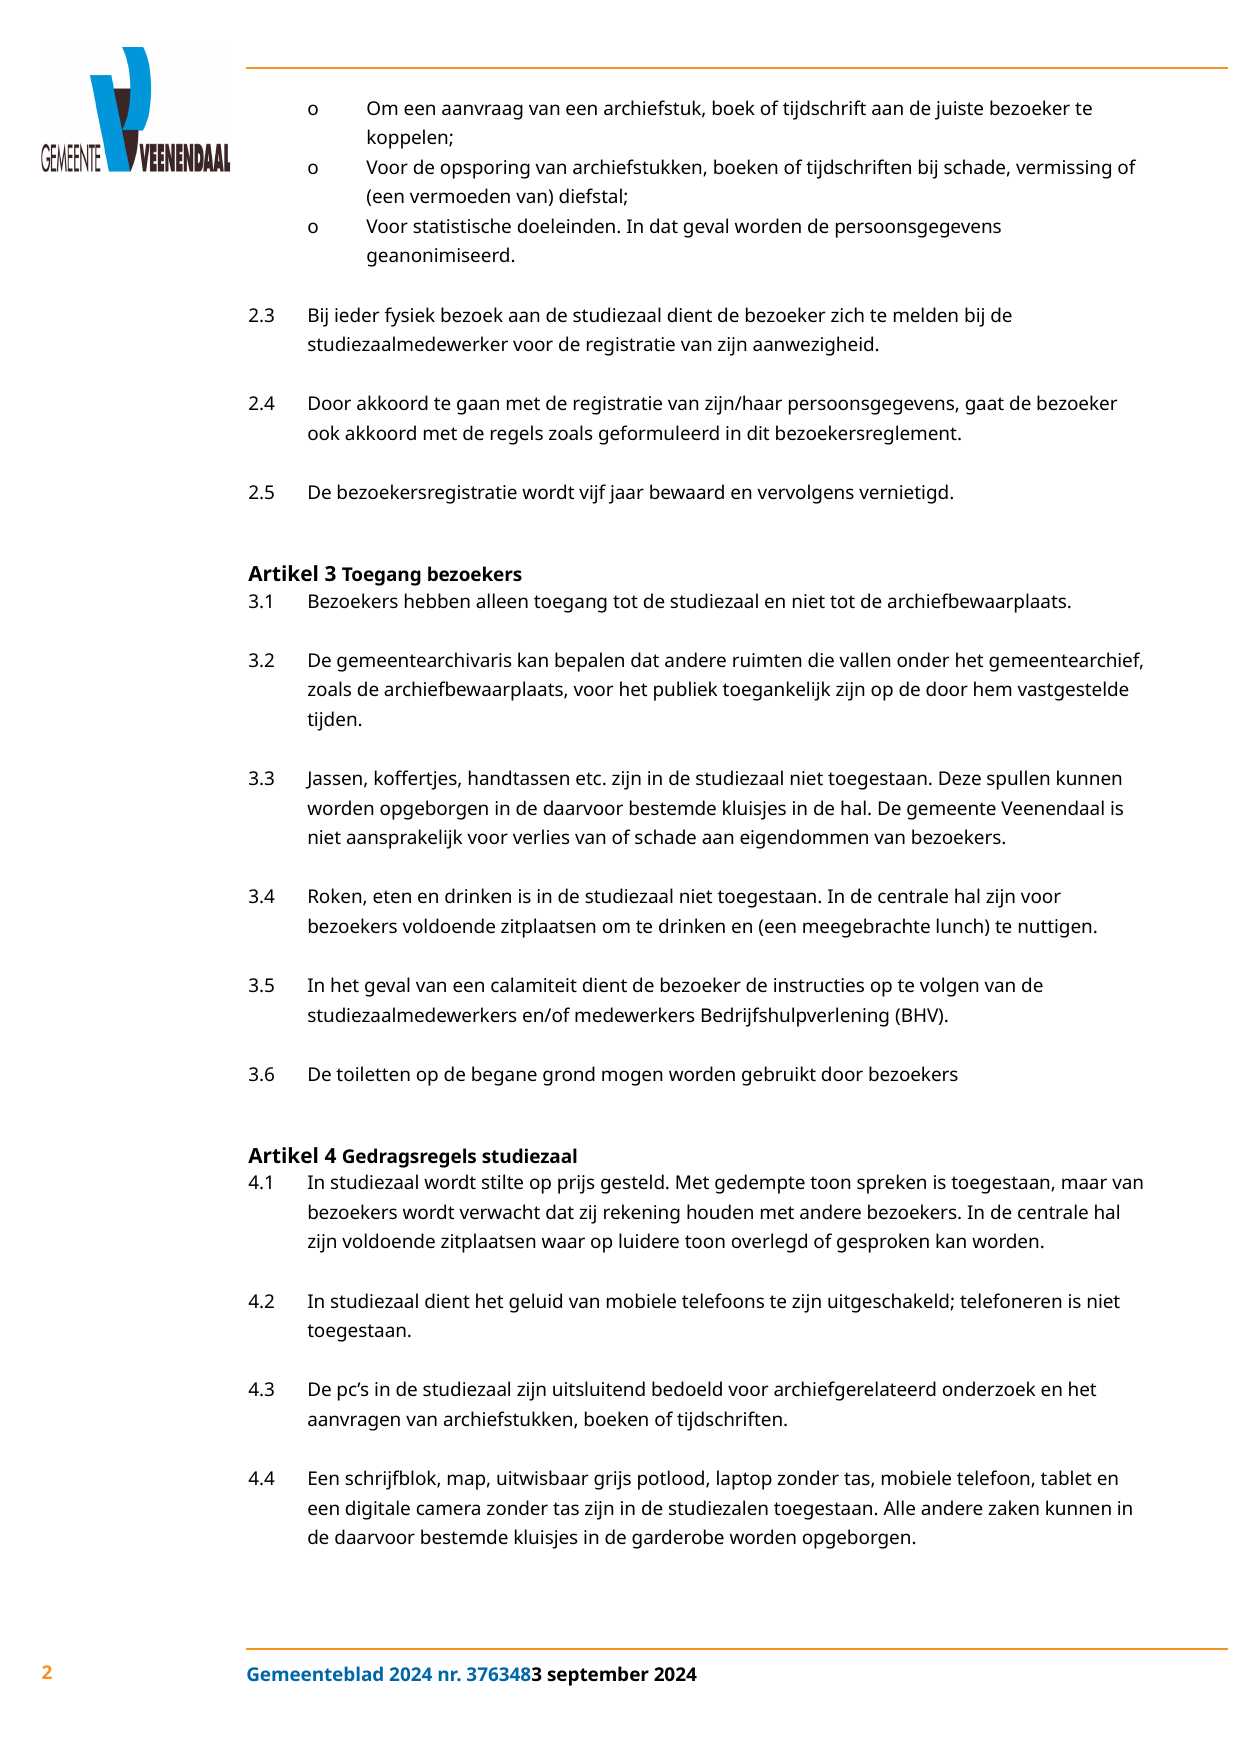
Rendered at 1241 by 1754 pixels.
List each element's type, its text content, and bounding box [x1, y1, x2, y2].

list In het geval van een calamiteit dient de bezoeker de instructies op te volgen van de studiezaalmedewerkers en/of medewerkers Bedrijfshulpverlening (BHV). [248, 972, 1152, 1028]
picture [123, 47, 231, 172]
list In studiezaal wordt stilte op prijs gesteld. Met gedempte toon spreken is toegestaan, maar van bezoekers wordt verwacht dat zij rekening houden met andere bezoekers. In de centrale hal zijn voldoende zitplaatsen waar op luidere toon overlegd of gesproken kan worden. [248, 1169, 1152, 1254]
list Een schrijfblok, map, uitwisbaar grijs potlood, laptop zonder tas, mobiele telefoon, tablet en een digitale camera zonder tas zijn in de studiezalen toegestaan. Alle andere zaken kunnen in de daarvoor bestemde kluisjes in de garderobe worden opgeborgen. [248, 1465, 1152, 1550]
list De gemeentearchivaris kan bepalen dat andere ruimten die vallen onder het gemeentearchief, zoals de archiefbewaarplaats, voor het publiek toegankelijk zijn op de door hem vastgestelde tijden. [248, 647, 1152, 732]
list De bezoekersregistratie wordt vijf jaar bewaard en vervolgens vernietigd. [248, 479, 1152, 505]
text Artikel 4 Gedragsregels studiezaal [248, 1141, 1152, 1169]
list De toiletten op de begane grond mogen worden gebruikt door bezoekers [248, 1061, 1152, 1087]
list Bij ieder fysiek bezoek aan de studiezaal dient de bezoeker zich te melden bij de studiezaalmedewerker voor de registratie van zijn aanwezigheid. [248, 302, 1152, 357]
text Artikel 3 Toegang bezoekers [248, 559, 1152, 588]
list Voor de opsporing van archiefstukken, boeken of tijdschriften bij schade, vermissing of (een vermoeden van) diefstal; [307, 154, 1152, 209]
list Roken, eten en drinken is in de studiezaal niet toegestaan. In de centrale hal zijn voor bezoekers voldoende zitplaatsen om te drinken en (een meegebrachte lunch) te nuttigen. [248, 884, 1152, 939]
list Jassen, koffertjes, handtassen etc. zijn in de studiezaal niet toegestaan. Deze spullen kunnen worden opgeborgen in de daarvoor bestemde kluisjes in de hal. De gemeente Veenendaal is niet aansprakelijk voor verlies van of schade aan eigendommen van bezoekers. [248, 765, 1152, 850]
list Voor statistische doeleinden. In dat geval worden de persoonsgegevens geanonimiseerd. [307, 213, 1152, 268]
list Door akkoord te gaan met de registratie van zijn/haar persoonsgegevens, gaat de bezoeker ook akkoord met de regels zoals geformuleerd in dit bezoekersreglement. [248, 391, 1152, 446]
picture [41, 47, 130, 172]
list De pc’s in de studiezaal zijn uitsluitend bedoeld voor archiefgerelateerd onderzoek en het aanvragen van archiefstukken, boeken of tijdschriften. [248, 1377, 1152, 1432]
list In studiezaal dient het geluid van mobiele telefoons te zijn uitgeschakeld; telefoneren is niet toegestaan. [248, 1288, 1152, 1343]
list Bezoekers hebben alleen toegang tot de studiezaal en niet tot de archiefbewaarplaats. [248, 588, 1152, 613]
list Om een aanvraag van een archiefstuk, boek of tijdschrift aan de juiste bezoeker te koppelen; [307, 95, 1152, 150]
